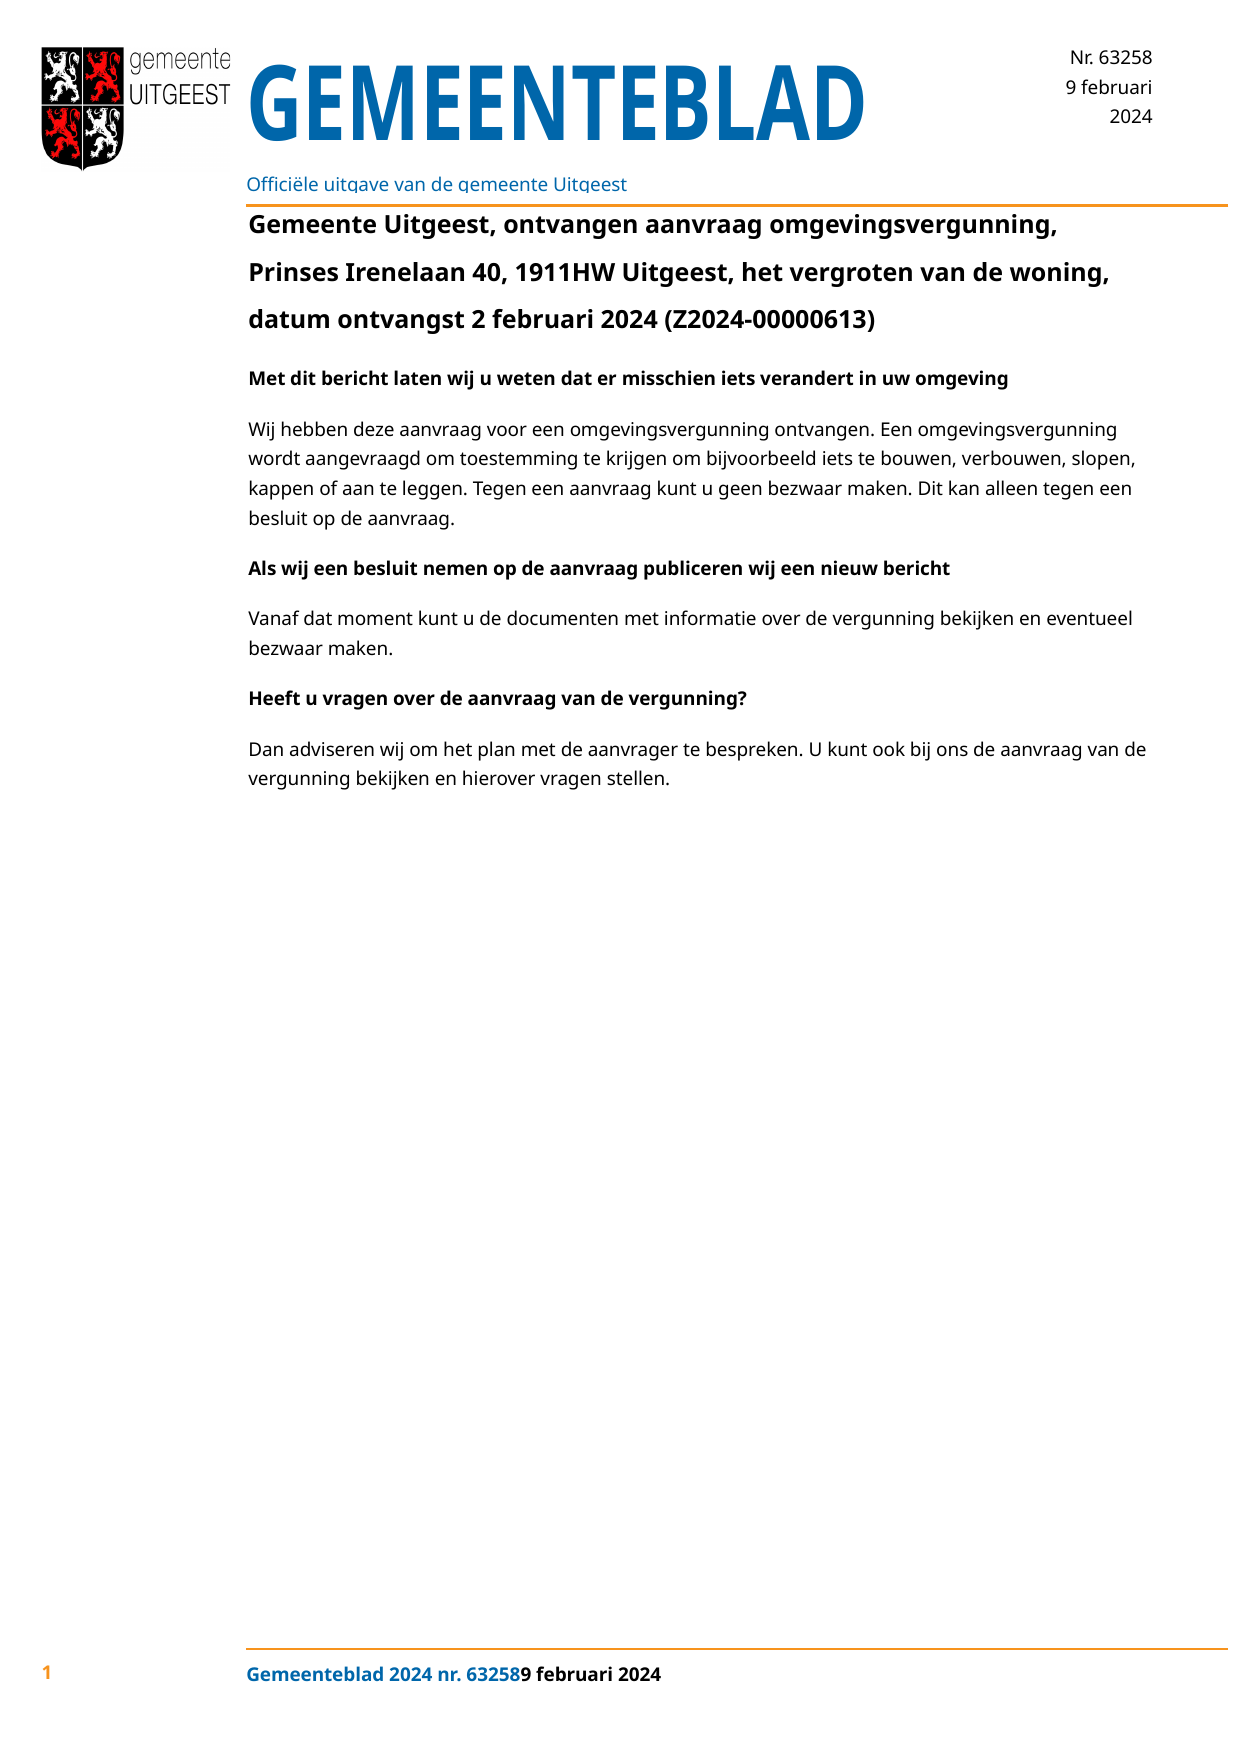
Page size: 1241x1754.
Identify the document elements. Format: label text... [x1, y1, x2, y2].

text Met dit bericht laten wij u weten dat er misschien iets verandert in uw omgeving [248, 366, 1152, 391]
text Als wij een besluit nemen op de aanvraag publiceren wij een nieuw bericht [248, 555, 1152, 581]
picture [41, 47, 231, 172]
text Vanaf dat moment kunt u de documenten met informatie over de vergunning bekijken en eventueel bezwaar maken. [248, 606, 1152, 661]
text Gemeente Uitgeest, ontvangen aanvraag omgevingsvergunning, Prinses Irenelaan 40, 1911HW Uitgeest, het vergroten van de woning, datum ontvangst 2 februari 2024 (Z2024-00000613) [248, 207, 1152, 336]
text Heeft u vragen over de aanvraag van de vergunning? [248, 686, 1152, 711]
text Wij hebben deze aanvraag voor een omgevingsvergunning ontvangen. Een omgevingsvergunning wordt aangevraagd om toestemming te krijgen om bijvoorbeeld iets te bouwen, verbouwen, slopen, kappen of aan te leggen. Tegen een aanvraag kunt u geen bezwaar maken. Dit kan alleen tegen een besluit op de aanvraag. [248, 416, 1152, 530]
text Dan adviseren wij om het plan met de aanvrager te bespreken. U kunt ook bij ons de aanvraag van de vergunning bekijken en hierover vragen stellen. [248, 736, 1152, 791]
